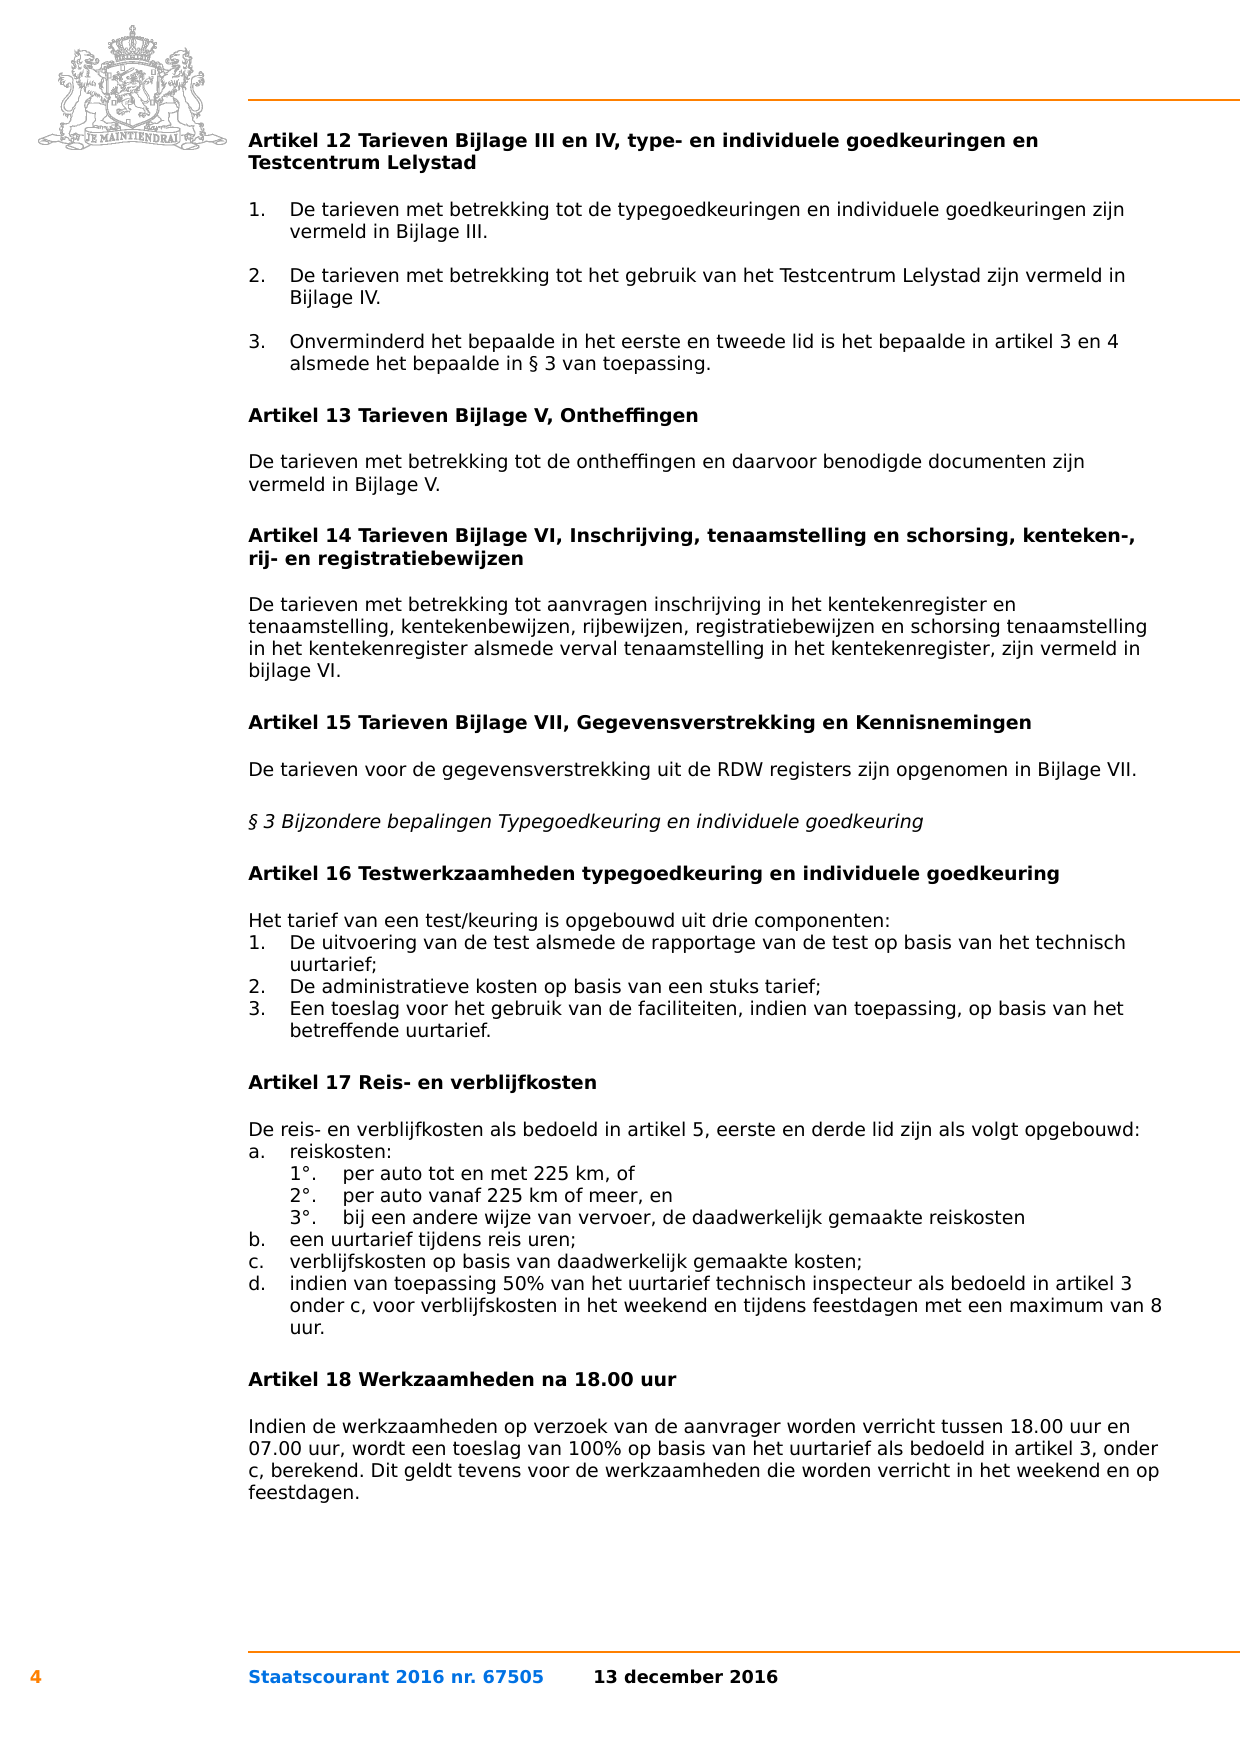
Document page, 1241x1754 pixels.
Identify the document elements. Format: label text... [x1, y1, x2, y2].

subtitle Artikel 12 Tarieven Bijlage III en IV, type- en individuele goedkeuringen en Testcentrum Lelystad [248, 130, 1163, 174]
text Indien de werkzaamheden op verzoek van de aanvrager worden verricht tussen 18.00 uur en 07.00 uur, wordt een toeslag van 100% op basis van het uurtarief als bedoeld in artikel 3, onder c, berekend. Dit geldt tevens voor de werkzaamheden die worden verricht in het weekend en op feestdagen. [248, 1416, 1163, 1504]
text 3. Een toeslag voor het gebruik van de faciliteiten, indien van toepassing, op basis van het betreffende uurtarief. [248, 998, 1163, 1042]
text Het tarief van een test/keuring is opgebouwd uit drie componenten: [248, 910, 1163, 932]
picture [38, 25, 227, 150]
text c. verblijfskosten op basis van daadwerkelijk gemaakte kosten; [248, 1251, 1163, 1273]
text 1. De uitvoering van de test alsmede de rapportage van de test op basis van het technisch uurtarief; [248, 932, 1163, 976]
text a. reiskosten: [248, 1141, 1163, 1163]
text 1°. per auto tot en met 225 km, of [289, 1163, 1163, 1185]
text d. indien van toepassing 50% van het uurtarief technisch inspecteur als bedoeld in artikel 3 onder c, voor verblijfskosten in het weekend en tijdens feestdagen met een maximum van 8 uur. [248, 1273, 1163, 1339]
text De tarieven voor de gegevensverstrekking uit de RDW registers zijn opgenomen in Bijlage VII. [248, 759, 1163, 781]
text De reis- en verblijfkosten als bedoeld in artikel 5, eerste en derde lid zijn als volgt opgebouwd: [248, 1119, 1163, 1141]
text 2. De tarieven met betrekking tot het gebruik van het Testcentrum Lelystad zijn vermeld in Bijlage IV. [248, 265, 1163, 309]
text 2°. per auto vanaf 225 km of meer, en [289, 1185, 1163, 1207]
text b. een uurtarief tijdens reis uren; [248, 1229, 1163, 1251]
subtitle Artikel 13 Tarieven Bijlage V, Ontheffingen [248, 404, 1163, 426]
text 1. De tarieven met betrekking tot de typegoedkeuringen en individuele goedkeuringen zijn vermeld in Bijlage III. [248, 199, 1163, 243]
text 3°. bij een andere wijze van vervoer, de daadwerkelijk gemaakte reiskosten [289, 1207, 1163, 1229]
text De tarieven met betrekking tot de ontheffingen en daarvoor benodigde documenten zijn vermeld in Bijlage V. [248, 451, 1163, 495]
text De tarieven met betrekking tot aanvragen inschrijving in het kentekenregister en tenaamstelling, kentekenbewijzen, rijbewijzen, registratiebewijzen en schorsing tenaamstelling in het kentekenregister alsmede verval tenaamstelling in het kentekenregister, zijn vermeld in bijlage VI. [248, 594, 1163, 682]
subtitle Artikel 17 Reis- en verblijfkosten [248, 1072, 1163, 1094]
subtitle Artikel 15 Tarieven Bijlage VII, Gegevensverstrekking en Kennisnemingen [248, 712, 1163, 734]
subtitle Artikel 18 Werkzaamheden na 18.00 uur [248, 1369, 1163, 1391]
subtitle Artikel 14 Tarieven Bijlage VI, Inschrijving, tenaamstelling en schorsing, kenteken-, rij- en registratiebewijzen [248, 525, 1163, 569]
subtitle § 3 Bijzondere bepalingen Typegoedkeuring en individuele goedkeuring [248, 811, 1163, 833]
text 3. Onverminderd het bepaalde in het eerste en tweede lid is het bepaalde in artikel 3 en 4 alsmede het bepaalde in § 3 van toepassing. [248, 331, 1163, 374]
text 2. De administratieve kosten op basis van een stuks tarief; [248, 976, 1163, 998]
subtitle Artikel 16 Testwerkzaamheden typegoedkeuring en individuele goedkeuring [248, 863, 1163, 885]
